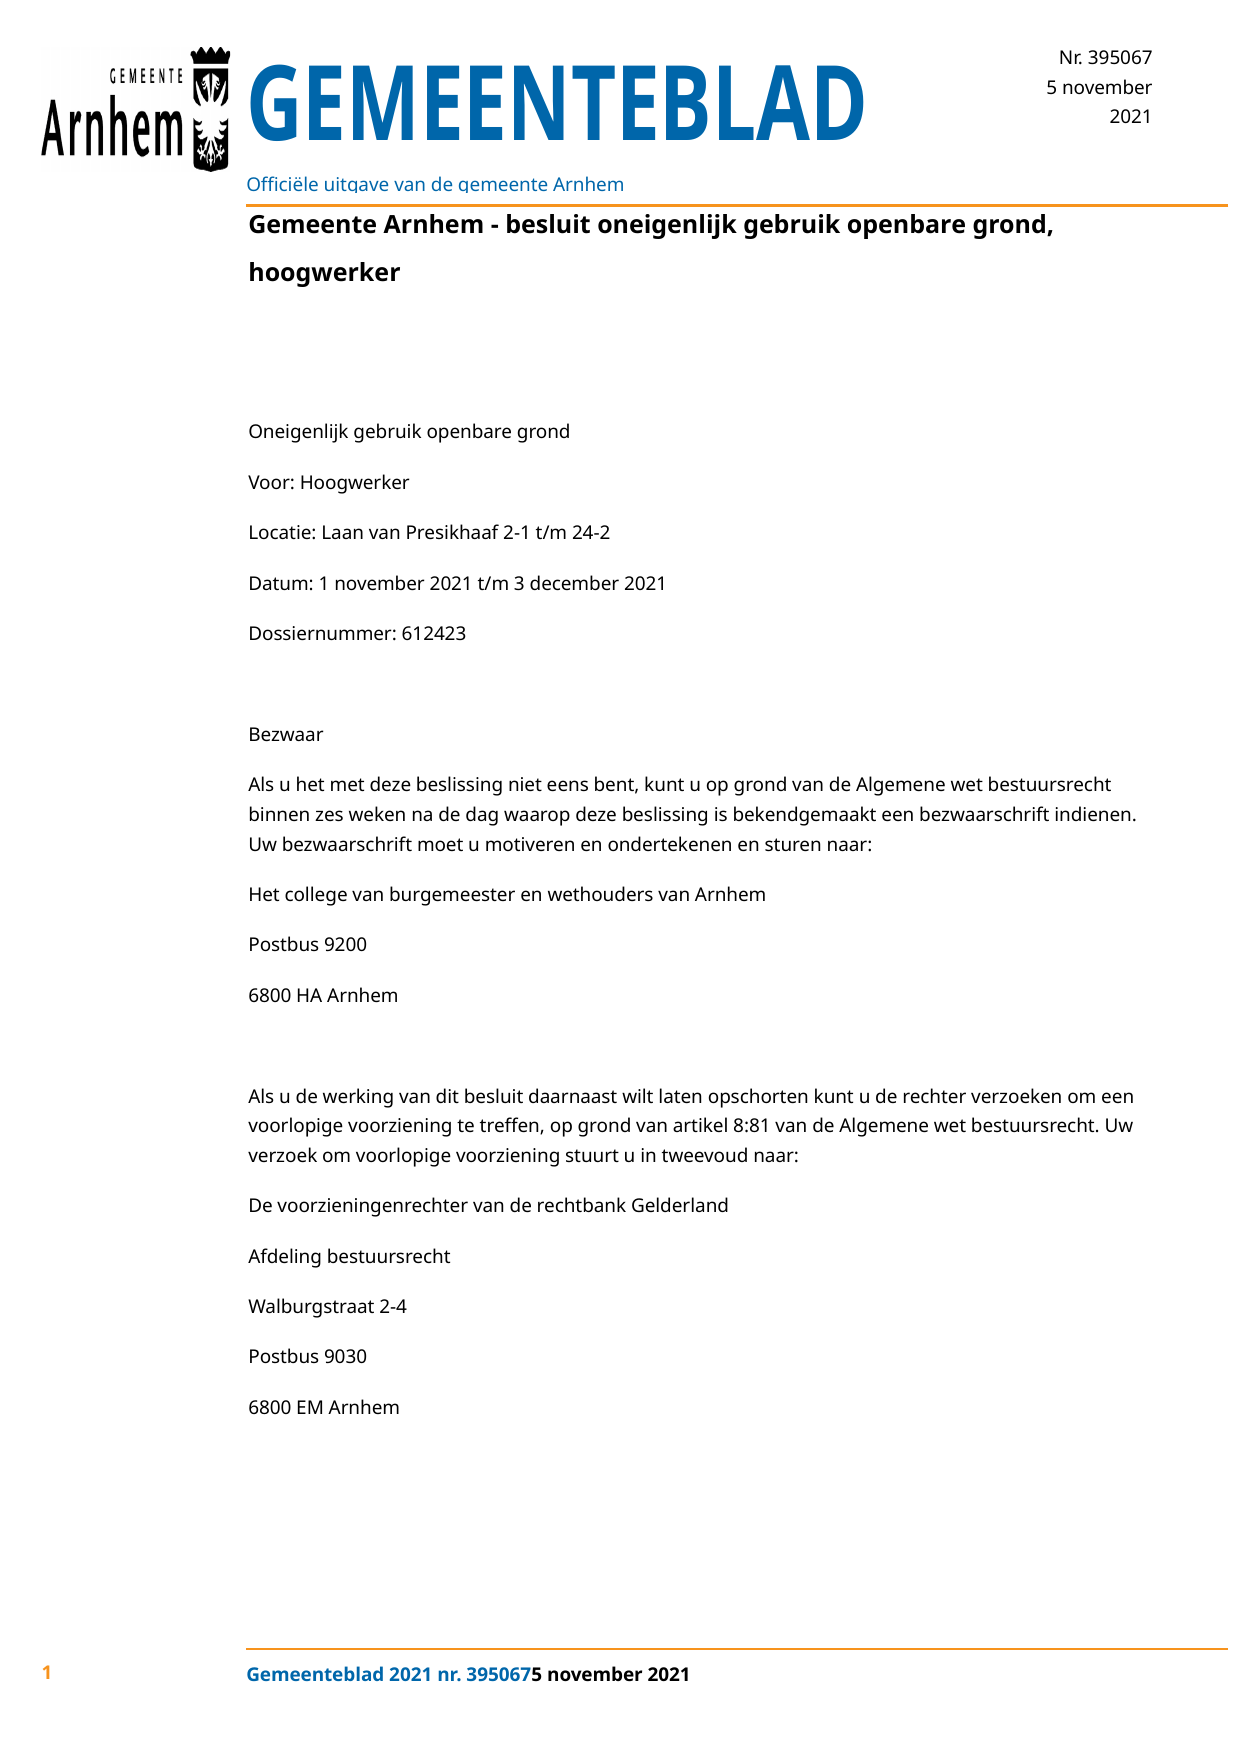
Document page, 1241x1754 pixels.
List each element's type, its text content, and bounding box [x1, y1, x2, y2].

text Gemeente Arnhem - besluit oneigenlijk gebruik openbare grond, hoogwerker [248, 207, 1152, 288]
text Bezwaar [248, 721, 1152, 747]
text Afdeling bestuursrecht [248, 1243, 1152, 1269]
picture [41, 47, 231, 172]
text Als u het met deze beslissing niet eens bent, kunt u op grond van de Algemene wet bestuursrecht binnen zes weken na de dag waarop deze beslissing is bekendgemaakt een bezwaarschrift indienen. Uw bezwaarschrift moet u motiveren en ondertekenen en sturen naar: [248, 772, 1152, 857]
text De voorzieningenrechter van de rechtbank Gelderland [248, 1192, 1152, 1218]
text Postbus 9030 [248, 1344, 1152, 1369]
text Dossiernummer: 612423 [248, 620, 1152, 646]
text 6800 HA Arnhem [248, 982, 1152, 1008]
text Postbus 9200 [248, 932, 1152, 957]
text Als u de werking van dit besluit daarnaast wilt laten opschorten kunt u de rechter verzoeken om een voorlopige voorziening te treffen, op grond van artikel 8:81 van de Algemene wet bestuursrecht. Uw verzoek om voorlopige voorziening stuurt u in tweevoud naar: [248, 1083, 1152, 1168]
text Het college van burgemeester en wethouders van Arnhem [248, 881, 1152, 907]
text Oneigenlijk gebruik openbare grond [248, 419, 1152, 444]
text Locatie: Laan van Presikhaaf 2-1 t/m 24-2 [248, 519, 1152, 545]
text Voor: Hoogwerker [248, 469, 1152, 495]
text Walburgstraat 2-4 [248, 1293, 1152, 1319]
text Datum: 1 november 2021 t/m 3 december 2021 [248, 570, 1152, 596]
text 6800 EM Arnhem [248, 1394, 1152, 1420]
